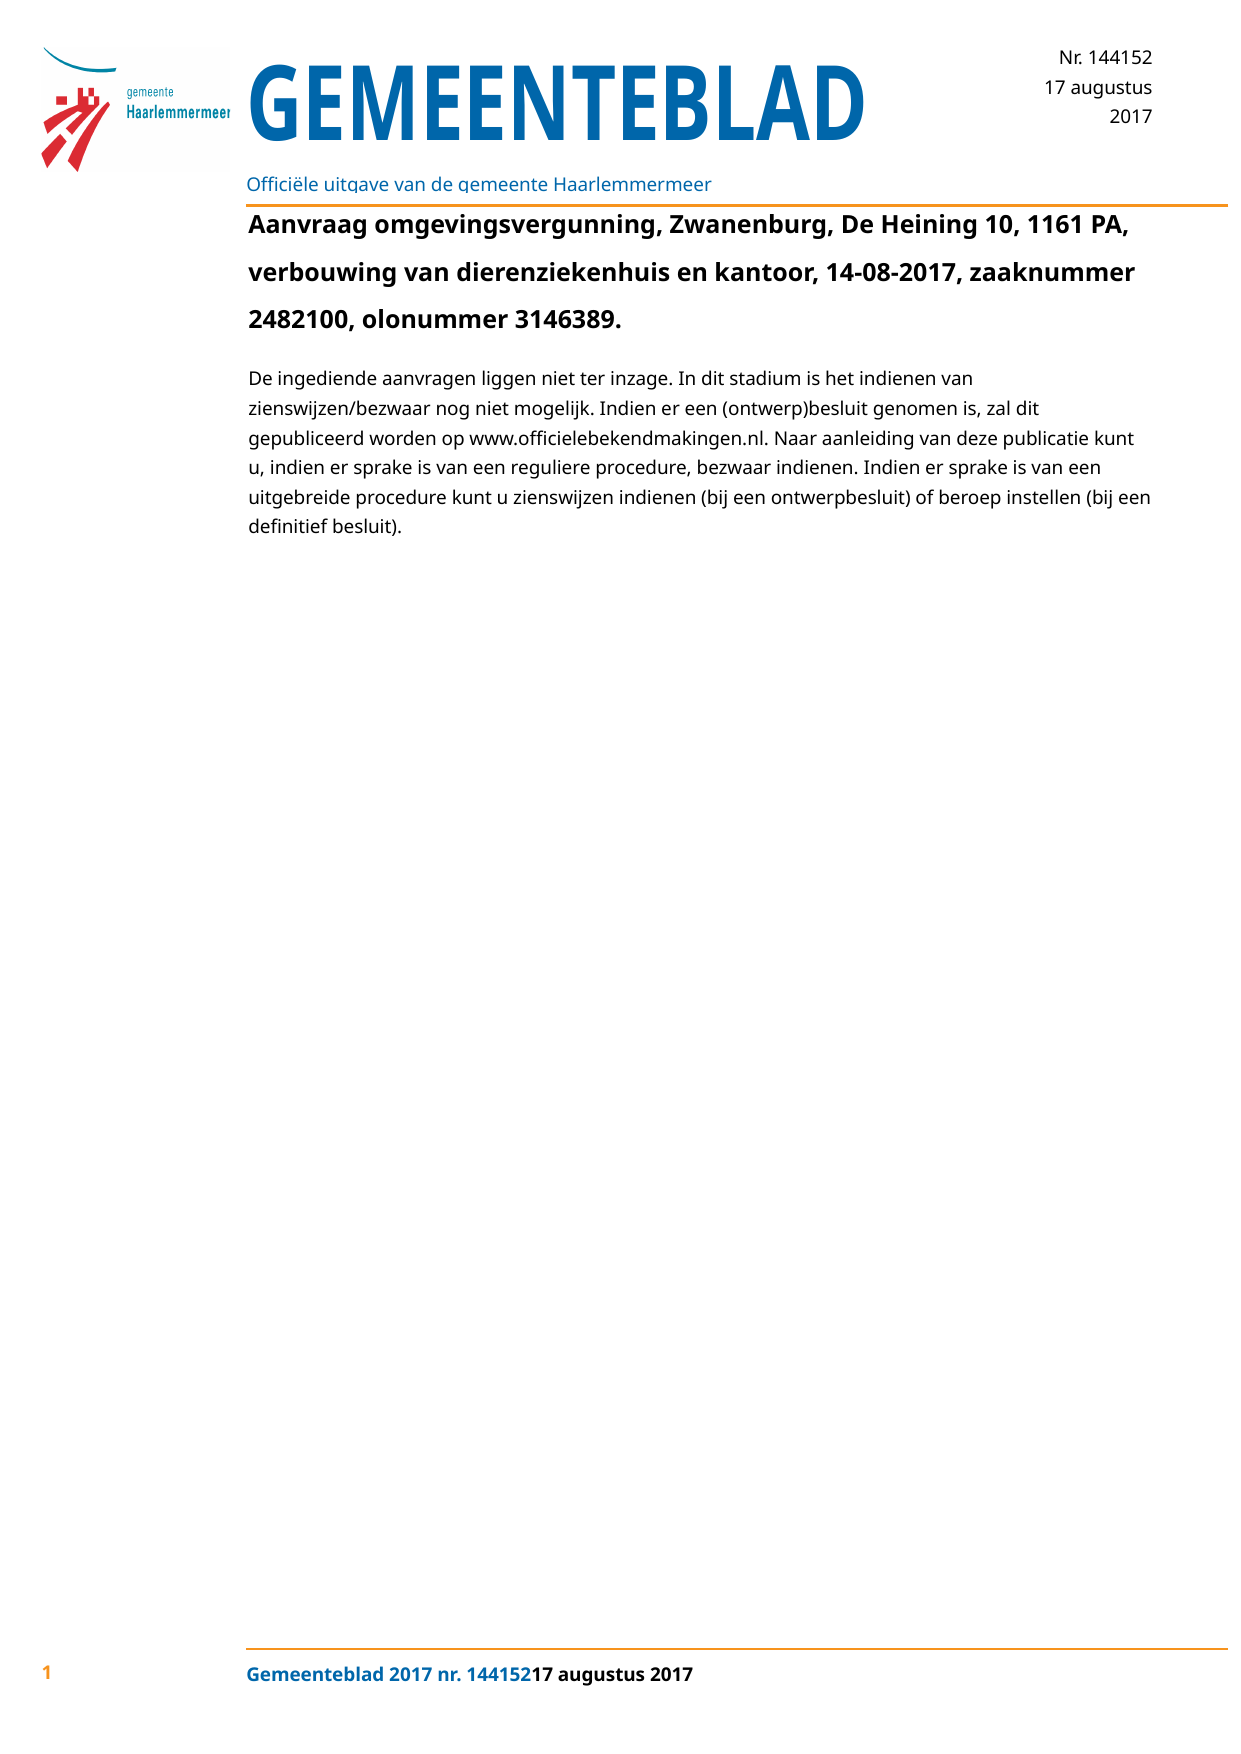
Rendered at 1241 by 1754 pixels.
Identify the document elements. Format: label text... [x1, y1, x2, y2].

text De ingediende aanvragen liggen niet ter inzage. In dit stadium is het indienen van zienswijzen/bezwaar nog niet mogelijk. Indien er een (ontwerp)besluit genomen is, zal dit gepubliceerd worden op www.officielebekendmakingen.nl. Naar aanleiding van deze publicatie kunt u, indien er sprake is van een reguliere procedure, bezwaar indienen. Indien er sprake is van een uitgebreide procedure kunt u zienswijzen indienen (bij een ontwerpbesluit) of beroep instellen (bij een definitief besluit). [248, 366, 1152, 539]
text Aanvraag omgevingsvergunning, Zwanenburg, De Heining 10, 1161 PA, verbouwing van dierenziekenhuis en kantoor, 14-08-2017, zaaknummer 2482100, olonummer 3146389. [248, 207, 1152, 336]
picture [41, 47, 231, 172]
